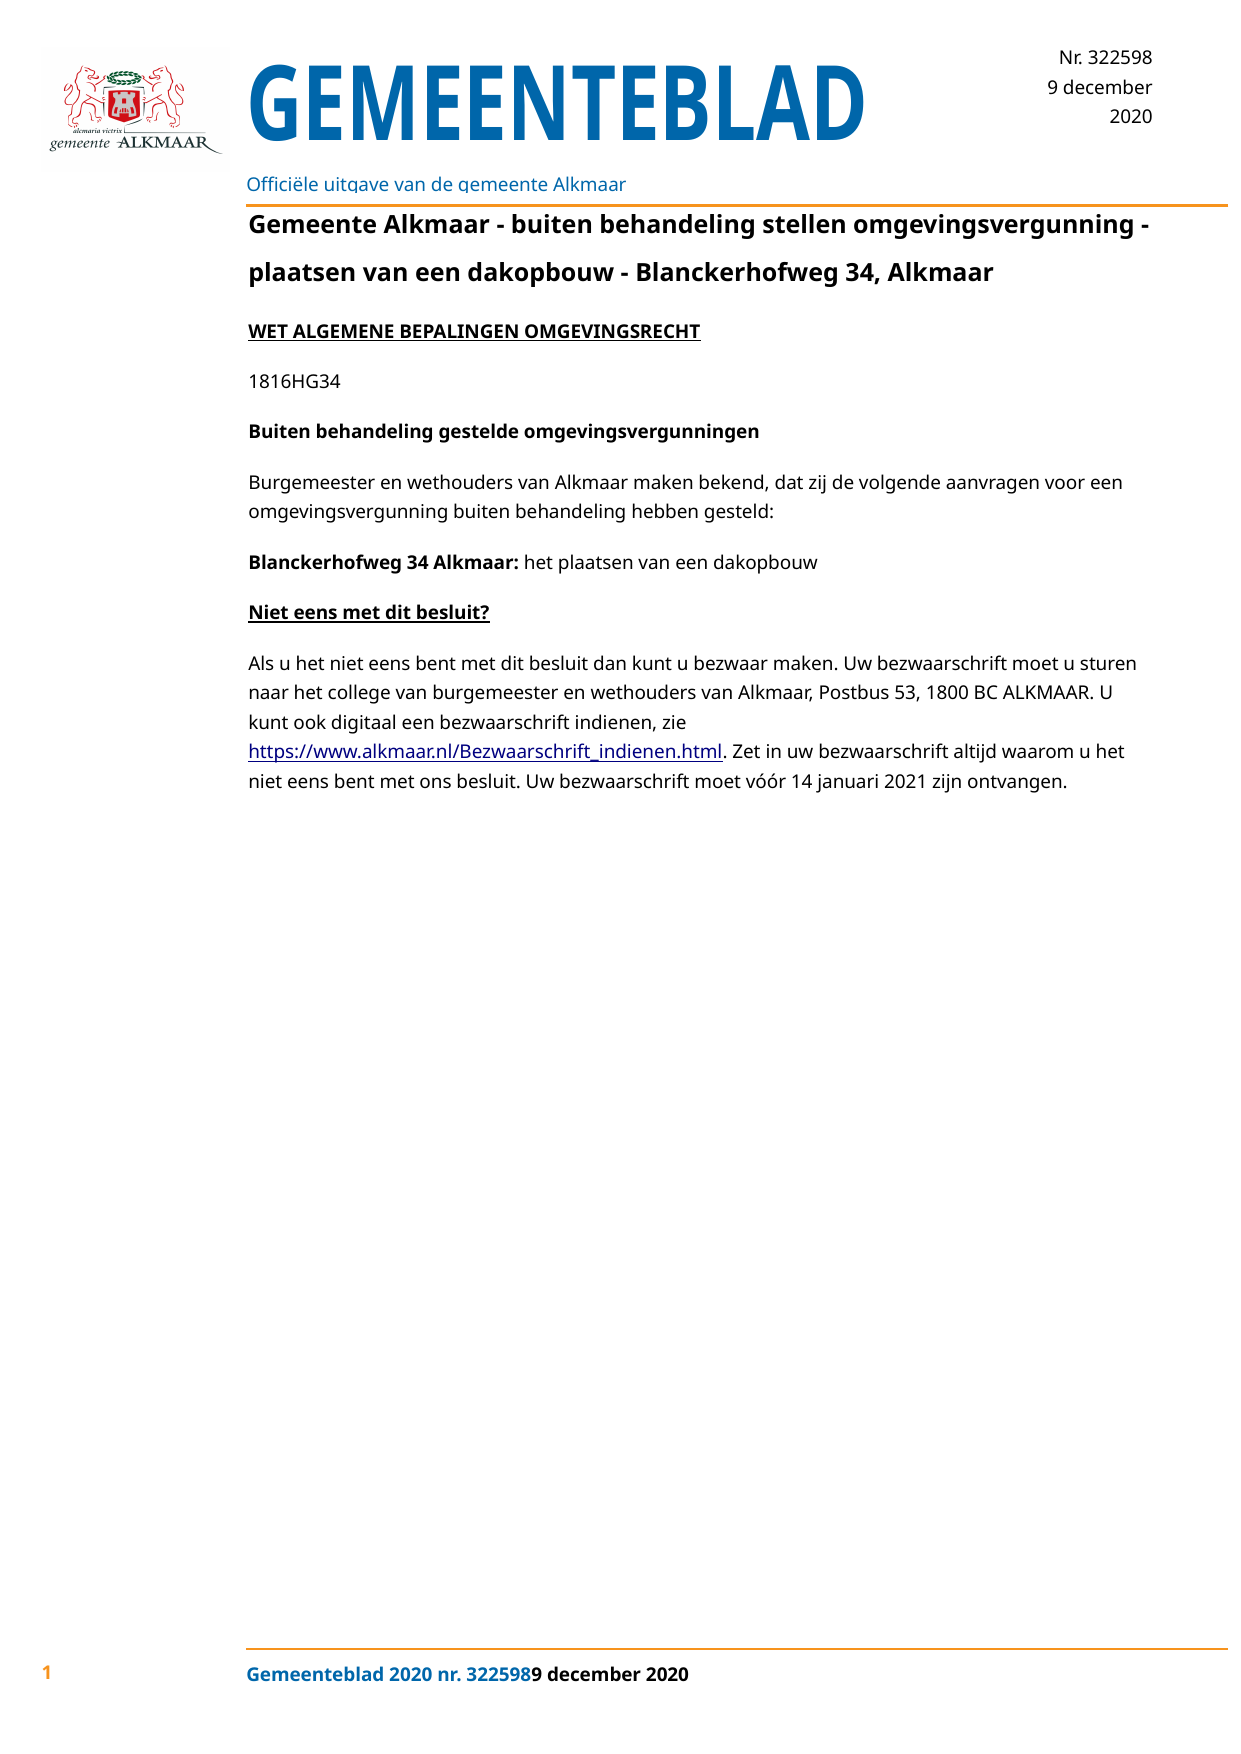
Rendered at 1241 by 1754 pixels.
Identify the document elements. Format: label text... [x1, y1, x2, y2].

picture [41, 47, 231, 172]
text WET ALGEMENE BEPALINGEN OMGEVINGSRECHT [248, 318, 1152, 344]
text Als u het niet eens bent met dit besluit dan kunt u bezwaar maken. Uw bezwaarschrift moet u sturen naar het college van burgemeester en wethouders van Alkmaar, Postbus 53, 1800 BC ALKMAAR. U kunt ook digitaal een bezwaarschrift indienen, zie https://www.alkmaar.nl/Bezwaarschrift_indienen.html. Zet in uw bezwaarschrift altijd waarom u het niet eens bent met ons besluit. Uw bezwaarschrift moet vóór 14 januari 2021 zijn ontvangen. [248, 650, 1152, 794]
text 1816HG34 [248, 368, 1152, 394]
text Gemeente Alkmaar - buiten behandeling stellen omgevingsvergunning - plaatsen van een dakopbouw - Blanckerhofweg 34, Alkmaar [248, 207, 1152, 288]
text Buiten behandeling gestelde omgevingsvergunningen [248, 419, 1152, 444]
text Niet eens met dit besluit? [248, 599, 1152, 625]
text Burgemeester en wethouders van Alkmaar maken bekend, dat zij de volgende aanvragen voor een omgevingsvergunning buiten behandeling hebben gesteld: [248, 469, 1152, 524]
text Blanckerhofweg 34 Alkmaar: het plaatsen van een dakopbouw [248, 549, 1152, 575]
